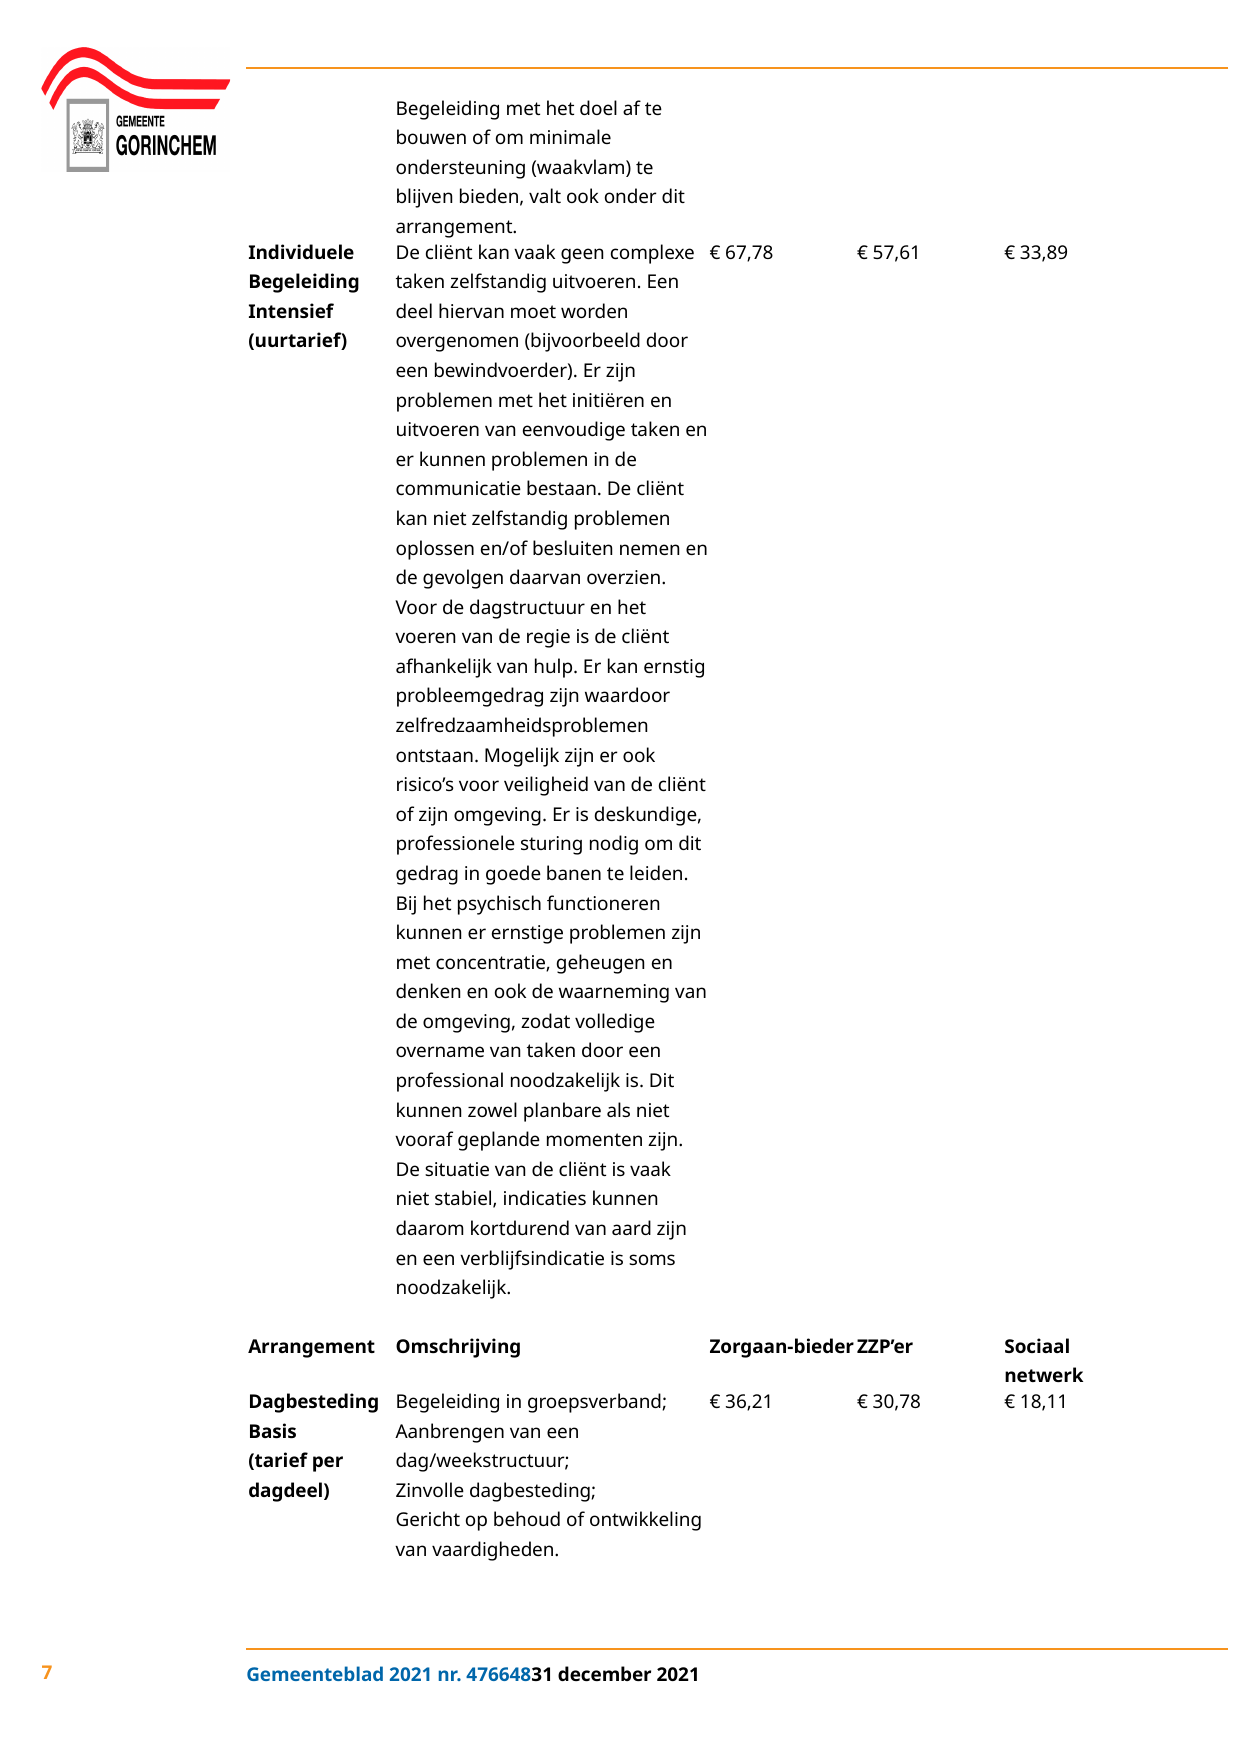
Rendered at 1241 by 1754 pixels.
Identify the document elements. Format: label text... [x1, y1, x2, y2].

table_header Sociaal netwerk [1004, 1333, 1152, 1388]
table_cell € 18,11 [1004, 1388, 1152, 1562]
table_header ZZP’er [857, 1333, 1004, 1388]
table_cell [1004, 95, 1152, 239]
table_cell [709, 95, 857, 239]
table_cell [857, 95, 1004, 239]
table_cell € 67,78 [709, 239, 857, 1300]
table_cell € 36,21 [709, 1388, 857, 1562]
table_header Omschrijving [395, 1333, 709, 1388]
picture [41, 47, 231, 172]
table_cell [248, 95, 395, 239]
table_cell De cliënt kan vaak geen complexe taken zelfstandig uitvoeren. Een deel hiervan moet worden overgenomen (bijvoorbeeld door een bewindvoerder). Er zijn problemen met het initiëren en uitvoeren van eenvoudige taken en er kunnen problemen in de communicatie bestaan. De cliënt kan niet zelfstandig problemen oplossen en/of besluiten nemen en de gevolgen daarvan overzien. Voor de dagstructuur en het voeren van de regie is de cliënt afhankelijk van hulp. Er kan ernstig probleemgedrag zijn waardoor zelfredzaamheidsproblemen ontstaan. Mogelijk zijn er ook risico’s voor veiligheid van de cliënt of zijn omgeving. Er is deskundige, professionele sturing nodig om dit gedrag in goede banen te leiden. Bij het psychisch functioneren kunnen er ernstige problemen zijn met concentratie, geheugen en denken en ook de waarneming van de omgeving, zodat volledige overname van taken door een professional noodzakelijk is. Dit kunnen zowel planbare als niet vooraf geplande momenten zijn. De situatie van de cliënt is vaak niet stabiel, indicaties kunnen daarom kortdurend van aard zijn en een verblijfsindicatie is soms noodzakelijk. [395, 239, 709, 1300]
table_cell € 30,78 [857, 1388, 1004, 1562]
table_header Arrangement [248, 1333, 395, 1388]
table_cell € 33,89 [1004, 239, 1152, 1300]
table_header Zorgaan-bieder [709, 1333, 857, 1388]
table_cell Individuele Begeleiding Intensief (uurtarief) [248, 239, 395, 1300]
table_cell Dagbesteding Basis (tarief per dagdeel) [248, 1388, 395, 1562]
table_cell Begeleiding in groepsverband; Aanbrengen van een dag/weekstructuur; Zinvolle dagbesteding; Gericht op behoud of ontwikkeling van vaardigheden. [395, 1388, 709, 1562]
table_cell € 57,61 [857, 239, 1004, 1300]
table_cell Begeleiding met het doel af te bouwen of om minimale ondersteuning (waakvlam) te blijven bieden, valt ook onder dit arrangement. [395, 95, 709, 239]
